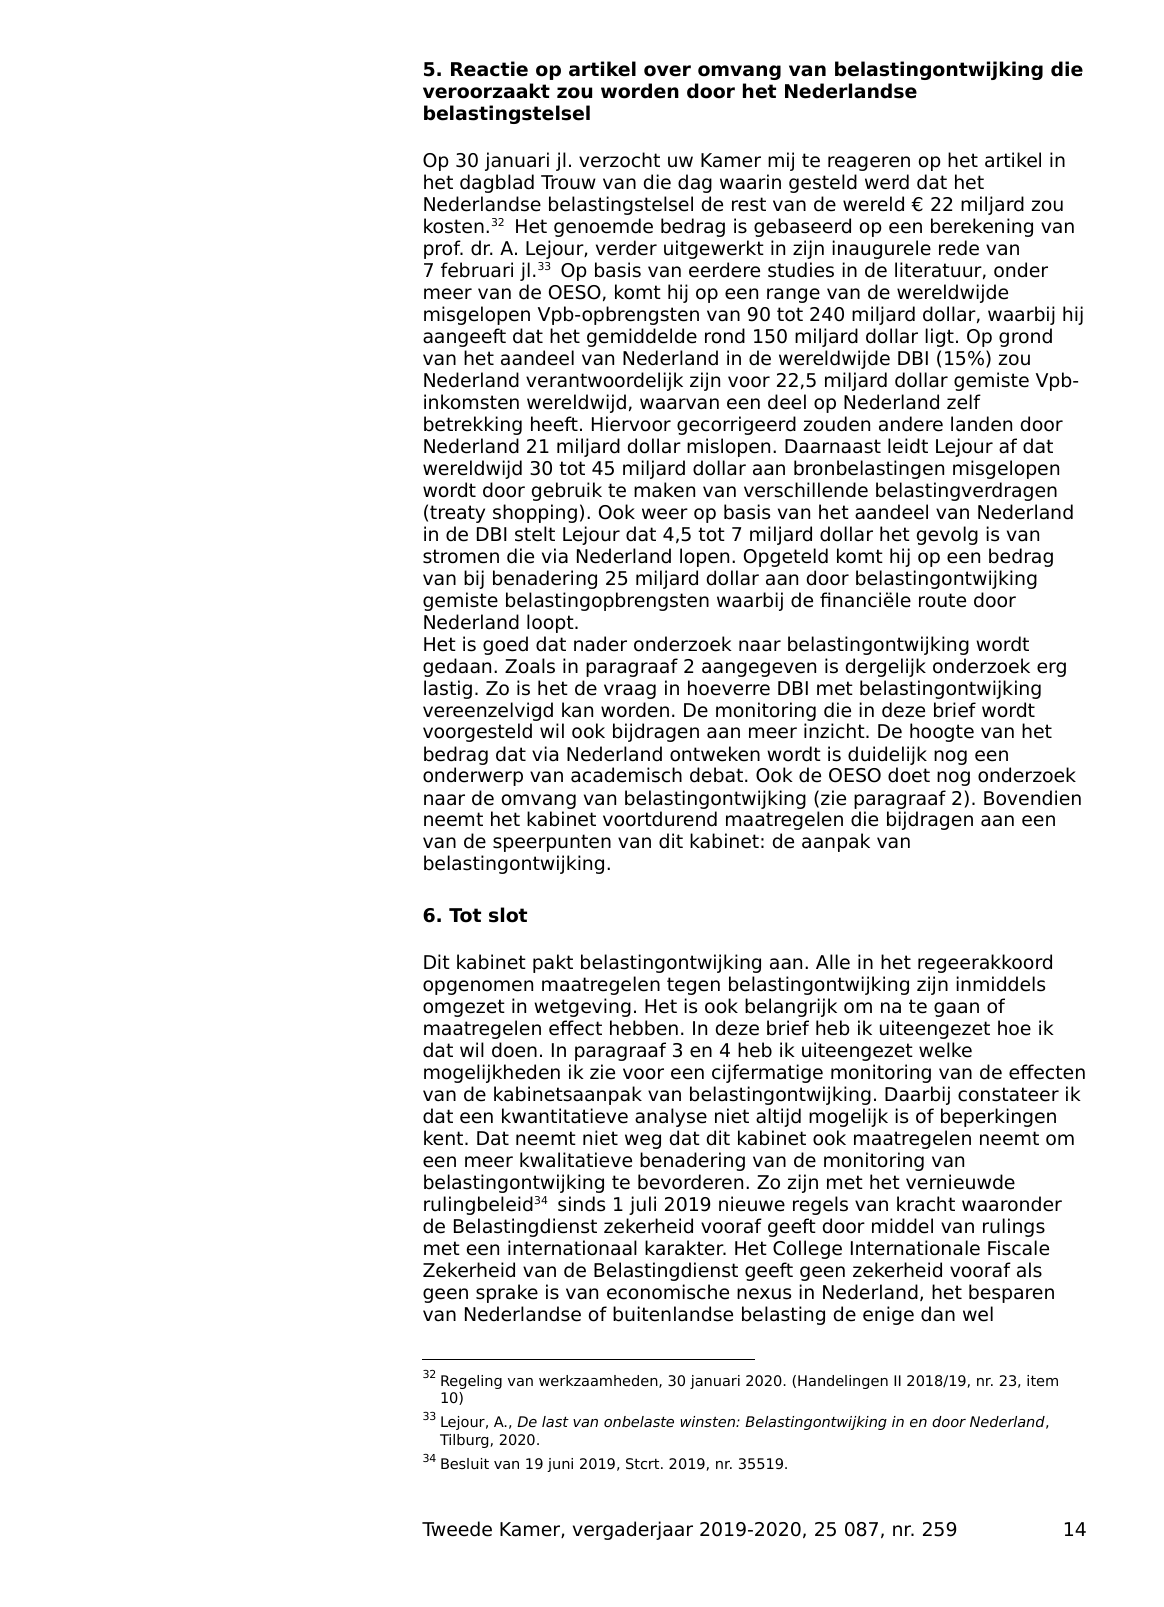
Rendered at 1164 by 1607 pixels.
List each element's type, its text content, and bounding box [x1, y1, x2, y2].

text Op 30 januari jl. verzocht uw Kamer mij te reageren op het artikel in het dagblad Trouw van die dag waarin gesteld werd dat het Nederlandse belastingstelsel de rest van de wereld € 22 miljard zou kosten. Het genoemde bedrag is gebaseerd op een berekening van prof. dr. A. Lejour, verder uitgewerkt in zijn inaugurele rede van 7 februari jl. Op basis van eerdere studies in de literatuur, onder meer van de OESO, komt hij op een range van de wereldwijde misgelopen Vpb-opbrengsten van 90 tot 240 miljard dollar, waarbij hij aangeeft dat het gemiddelde rond 150 miljard dollar ligt. Op grond van het aandeel van Nederland in de wereldwijde DBI (15%) zou Nederland verantwoordelijk zijn voor 22,5 miljard dollar gemiste Vpb-inkomsten wereldwijd, waarvan een deel op Nederland zelf betrekking heeft. Hiervoor gecorrigeerd zouden andere landen door Nederland 21 miljard dollar mislopen. Daarnaast leidt Lejour af dat wereldwijd 30 tot 45 miljard dollar aan bronbelastingen misgelopen wordt door gebruik te maken van verschillende belastingverdragen (treaty shopping). Ook weer op basis van het aandeel van Nederland in de DBI stelt Lejour dat 4,5 tot 7 miljard dollar het gevolg is van stromen die via Nederland lopen. Opgeteld komt hij op een bedrag van bij benadering 25 miljard dollar aan door belastingontwijking gemiste belastingopbrengsten waarbij de financiële route door Nederland loopt. [422, 150, 1087, 633]
text Regeling van werkzaamheden, 30 januari 2020. (Handelingen II 2018/19, nr. 23, item 10) [422, 1368, 1087, 1407]
subtitle 5. Reactie op artikel over omvang van belastingontwijking die veroorzaakt zou worden door het Nederlandse belastingstelsel [422, 59, 1087, 125]
text Dit kabinet pakt belastingontwijking aan. Alle in het regeerakkoord opgenomen maatregelen tegen belastingontwijking zijn inmiddels omgezet in wetgeving. Het is ook belangrijk om na te gaan of maatregelen effect hebben. In deze brief heb ik uiteengezet hoe ik dat wil doen. In paragraaf 3 en 4 heb ik uiteengezet welke mogelijkheden ik zie voor een cijfermatige monitoring van de effecten van de kabinetsaanpak van belastingontwijking. Daarbij constateer ik dat een kwantitatieve analyse niet altijd mogelijk is of beperkingen kent. Dat neemt niet weg dat dit kabinet ook maatregelen neemt om een meer kwalitatieve benadering van de monitoring van belastingontwijking te bevorderen. Zo zijn met het vernieuwde rulingbeleid sinds 1 juli 2019 nieuwe regels van kracht waaronder de Belastingdienst zekerheid vooraf geeft door middel van rulings met een internationaal karakter. Het College Internationale Fiscale Zekerheid van de Belastingdienst geeft geen zekerheid vooraf als geen sprake is van economische nexus in Nederland, het besparen van Nederlandse of buitenlandse belasting de enige dan wel [422, 952, 1087, 1326]
text Het is goed dat nader onderzoek naar belastingontwijking wordt gedaan. Zoals in paragraaf 2 aangegeven is dergelijk onderzoek erg lastig. Zo is het de vraag in hoeverre DBI met belastingontwijking vereenzelvigd kan worden. De monitoring die in deze brief wordt voorgesteld wil ook bijdragen aan meer inzicht. De hoogte van het bedrag dat via Nederland ontweken wordt is duidelijk nog een onderwerp van academisch debat. Ook de OESO doet nog onderzoek naar de omvang van belastingontwijking (zie paragraaf 2). Bovendien neemt het kabinet voortdurend maatregelen die bijdragen aan een van de speerpunten van dit kabinet: de aanpak van belastingontwijking. [422, 633, 1087, 875]
text Besluit van 19 juni 2019, Stcrt. 2019, nr. 35519. [422, 1452, 1087, 1474]
text Lejour, A., De last van onbelaste winsten: Belastingontwijking in en door Nederland, Tilburg, 2020. [422, 1410, 1087, 1449]
subtitle 6. Tot slot [422, 905, 1087, 927]
